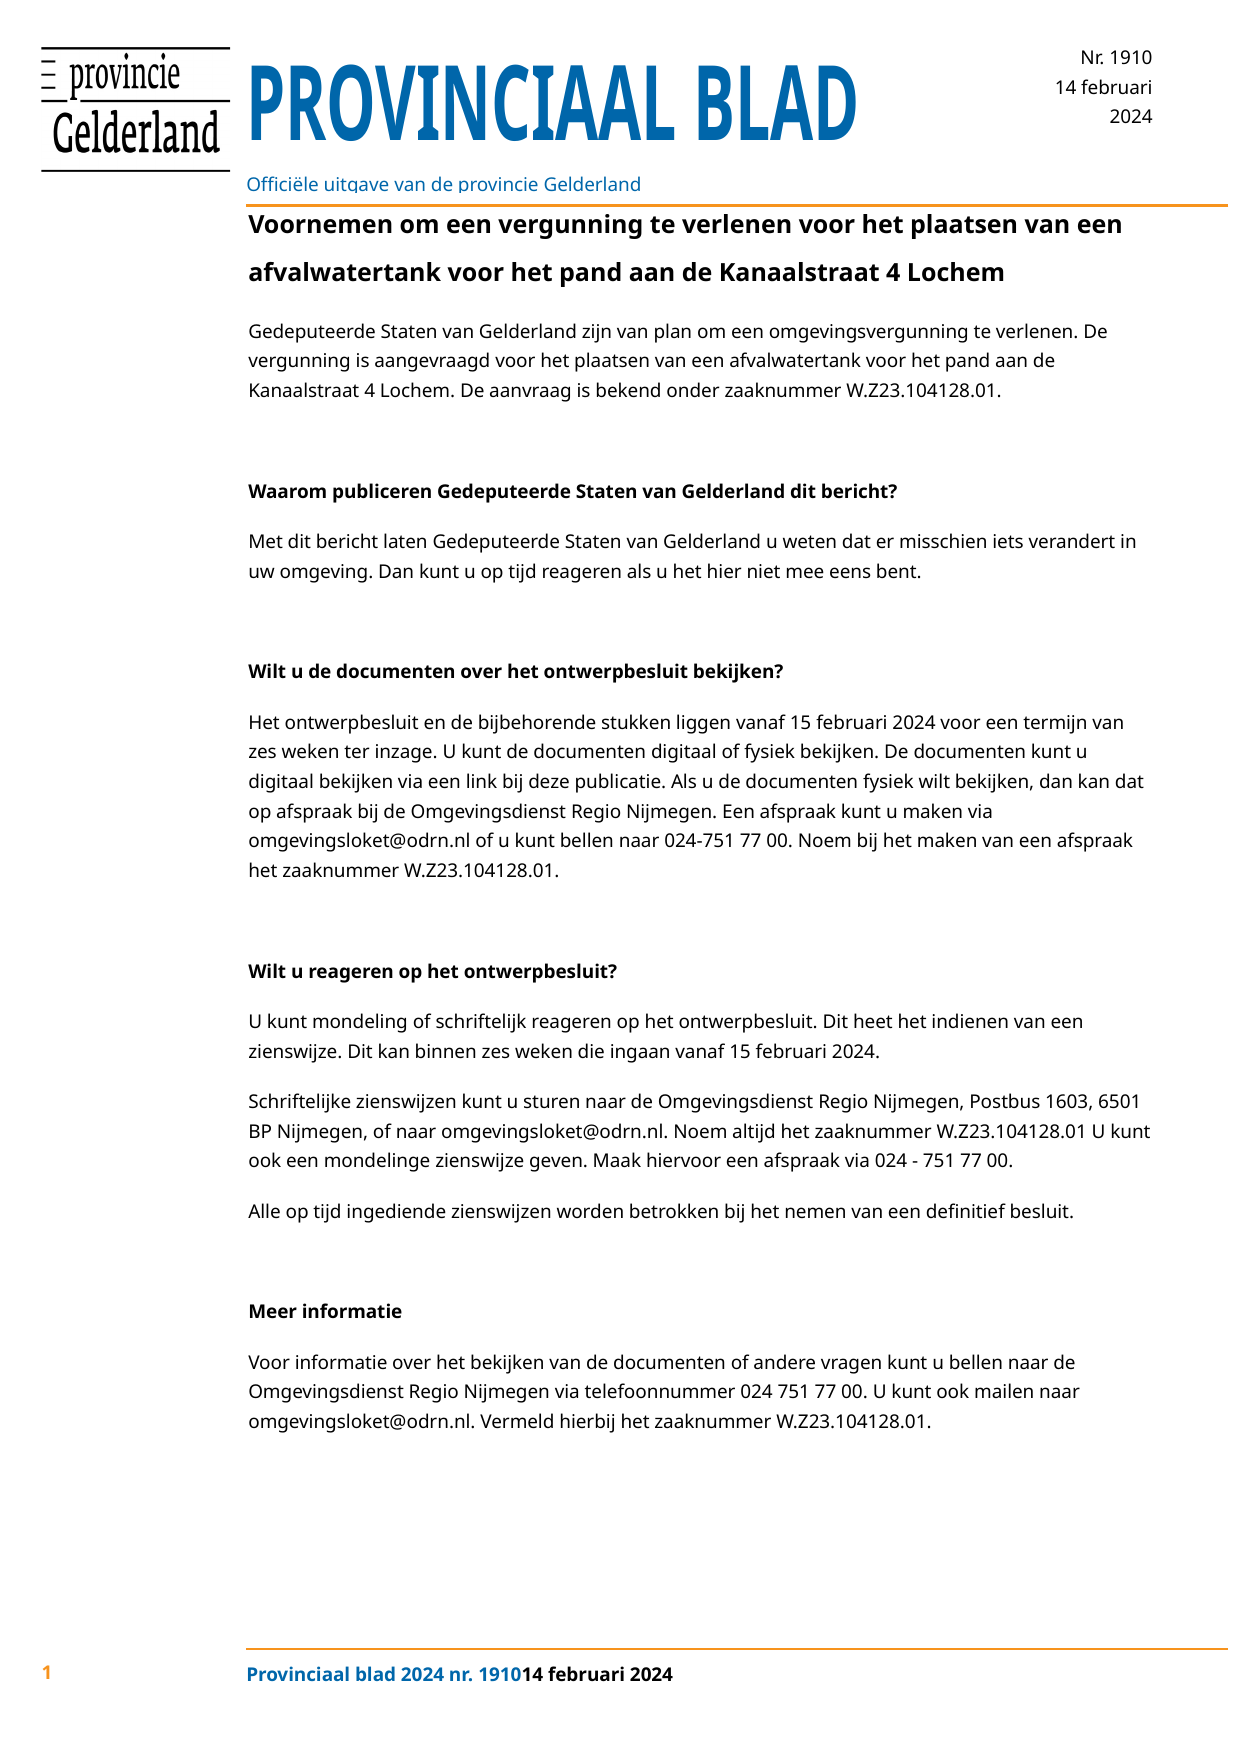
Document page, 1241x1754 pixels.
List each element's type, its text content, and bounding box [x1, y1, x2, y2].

text Meer informatie [248, 1299, 1152, 1324]
text Waarom publiceren Gedeputeerde Staten van Gelderland dit bericht? [248, 478, 1152, 504]
text Voornemen om een vergunning te verlenen voor het plaatsen van een afvalwatertank voor het pand aan de Kanaalstraat 4 Lochem [248, 207, 1152, 288]
text Wilt u reageren op het ontwerpbesluit? [248, 958, 1152, 984]
picture [41, 47, 231, 172]
text U kunt mondeling of schriftelijk reageren op het ontwerpbesluit. Dit heet het indienen van een zienswijze. Dit kan binnen zes weken die ingaan vanaf 15 februari 2024. [248, 1008, 1152, 1064]
text Schriftelijke zienswijzen kunt u sturen naar de Omgevingsdienst Regio Nijmegen, Postbus 1603, 6501 BP Nijmegen, of naar omgevingsloket@odrn.nl. Noem altijd het zaaknummer W.Z23.104128.01 U kunt ook een mondelinge zienswijze geven. Maak hiervoor een afspraak via 024 - 751 77 00. [248, 1088, 1152, 1173]
text Het ontwerpbesluit en de bijbehorende stukken liggen vanaf 15 februari 2024 voor een termijn van zes weken ter inzage. U kunt de documenten digitaal of fysiek bekijken. De documenten kunt u digitaal bekijken via een link bij deze publicatie. Als u de documenten fysiek wilt bekijken, dan kan dat op afspraak bij de Omgevingsdienst Regio Nijmegen. Een afspraak kunt u maken via omgevingsloket@odrn.nl of u kunt bellen naar 024-751 77 00. Noem bij het maken van een afspraak het zaaknummer W.Z23.104128.01. [248, 709, 1152, 883]
text Alle op tijd ingediende zienswijzen worden betrokken bij het nemen van een definitief besluit. [248, 1198, 1152, 1224]
text Wilt u de documenten over het ontwerpbesluit bekijken? [248, 659, 1152, 684]
text Gedeputeerde Staten van Gelderland zijn van plan om een omgevingsvergunning te verlenen. De vergunning is aangevraagd voor het plaatsen van een afvalwatertank voor het pand aan de Kanaalstraat 4 Lochem. De aanvraag is bekend onder zaaknummer W.Z23.104128.01. [248, 318, 1152, 403]
text Met dit bericht laten Gedeputeerde Staten van Gelderland u weten dat er misschien iets verandert in uw omgeving. Dan kunt u op tijd reageren als u het hier niet mee eens bent. [248, 528, 1152, 584]
text Voor informatie over het bekijken van de documenten of andere vragen kunt u bellen naar de Omgevingsdienst Regio Nijmegen via telefoonnummer 024 751 77 00. U kunt ook mailen naar omgevingsloket@odrn.nl. Vermeld hierbij het zaaknummer W.Z23.104128.01. [248, 1349, 1152, 1434]
